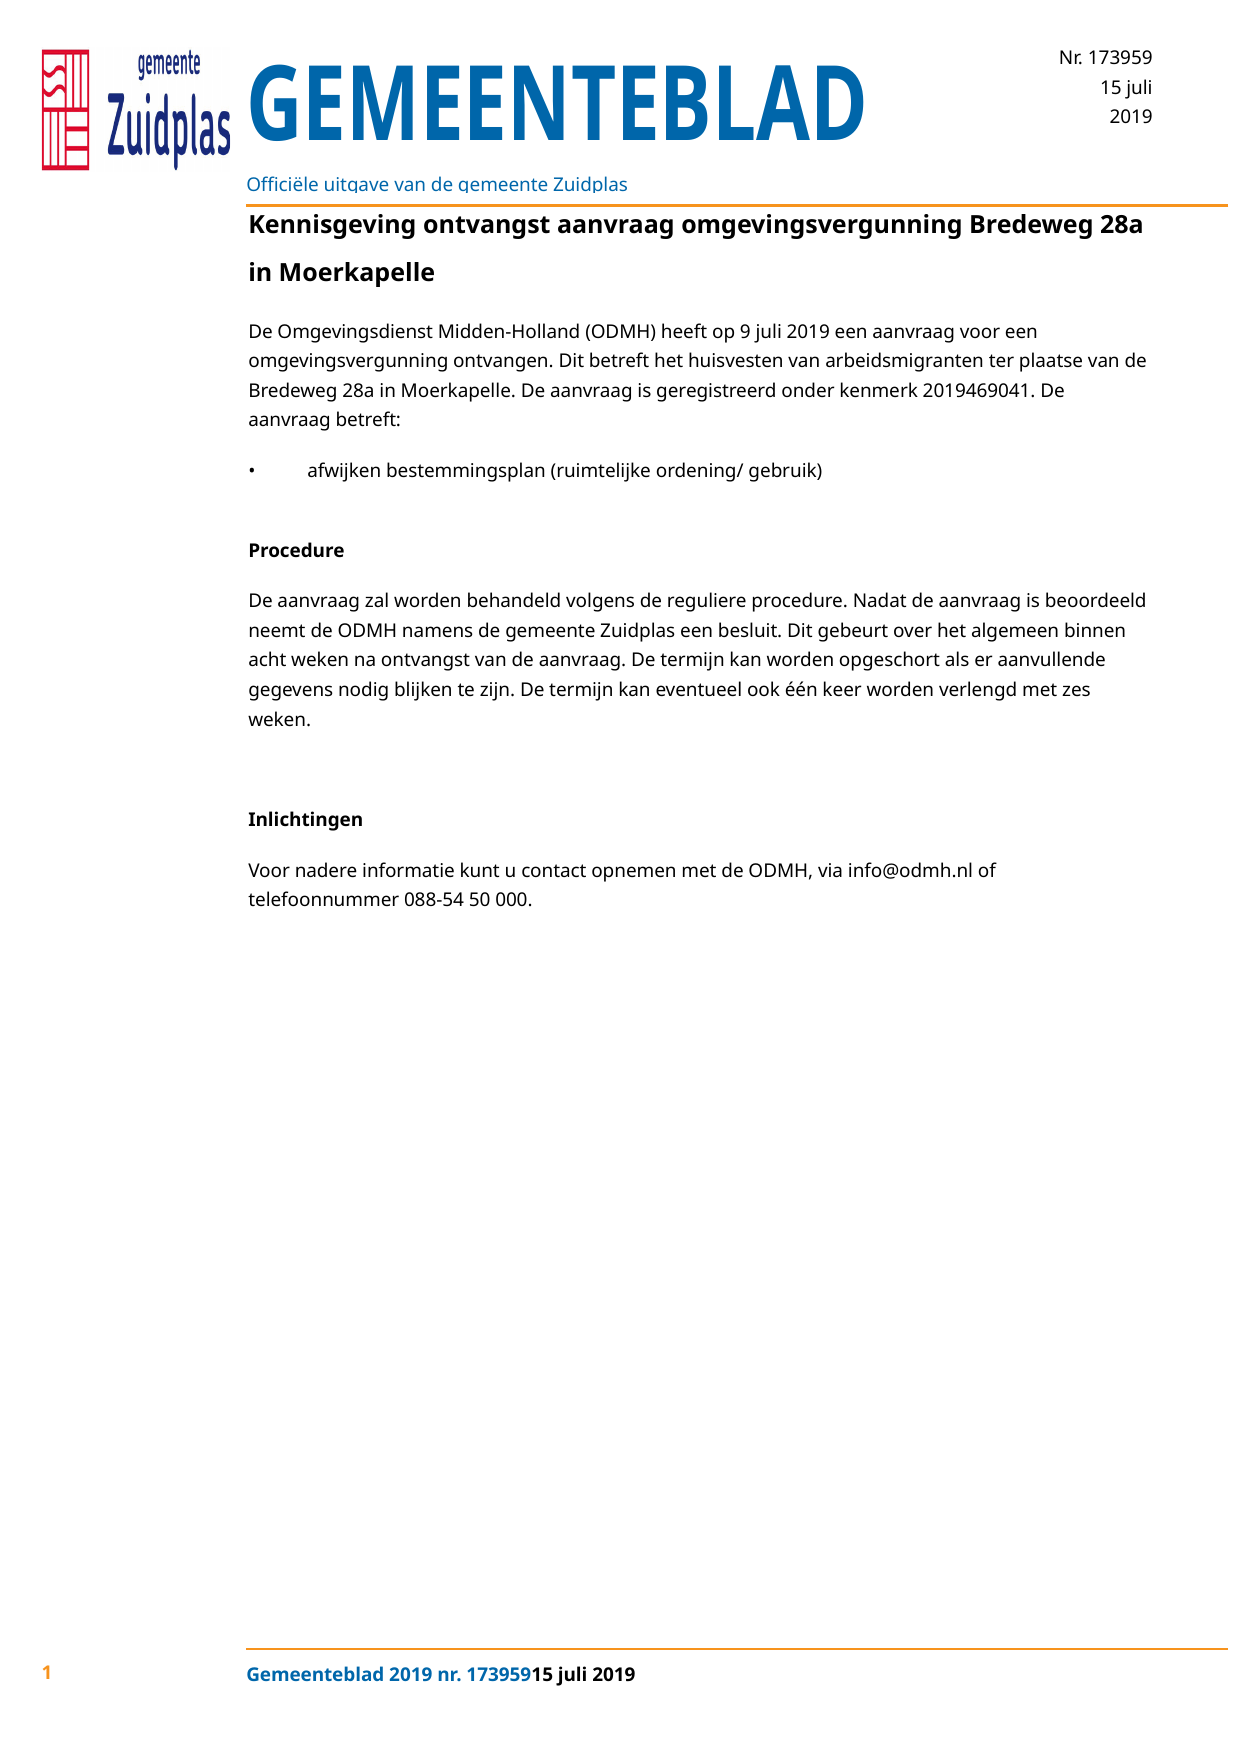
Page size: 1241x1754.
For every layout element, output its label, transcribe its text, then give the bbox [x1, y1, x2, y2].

text Voor nadere informatie kunt u contact opnemen met de ODMH, via info@odmh.nl of telefoonnummer 088-54 50 000. [248, 857, 1152, 912]
list afwijken bestemmingsplan (ruimtelijke ordening/ gebruik) [248, 457, 1152, 483]
picture [41, 47, 231, 172]
text De aanvraag zal worden behandeld volgens de reguliere procedure. Nadat de aanvraag is beoordeeld neemt de ODMH namens de gemeente Zuidplas een besluit. Dit gebeurt over het algemeen binnen acht weken na ontvangst van de aanvraag. De termijn kan worden opgeschort als er aanvullende gegevens nodig blijken te zijn. De termijn kan eventueel ook één keer worden verlengd met zes weken. [248, 587, 1152, 732]
text Procedure [248, 537, 1152, 563]
text Kennisgeving ontvangst aanvraag omgevingsvergunning Bredeweg 28a in Moerkapelle [248, 207, 1152, 288]
text De Omgevingsdienst Midden-Holland (ODMH) heeft op 9 juli 2019 een aanvraag voor een omgevingsvergunning ontvangen. Dit betreft het huisvesten van arbeidsmigranten ter plaatse van de Bredeweg 28a in Moerkapelle. De aanvraag is geregistreerd onder kenmerk 2019469041. De aanvraag betreft: [248, 318, 1152, 432]
text Inlichtingen [248, 807, 1152, 832]
